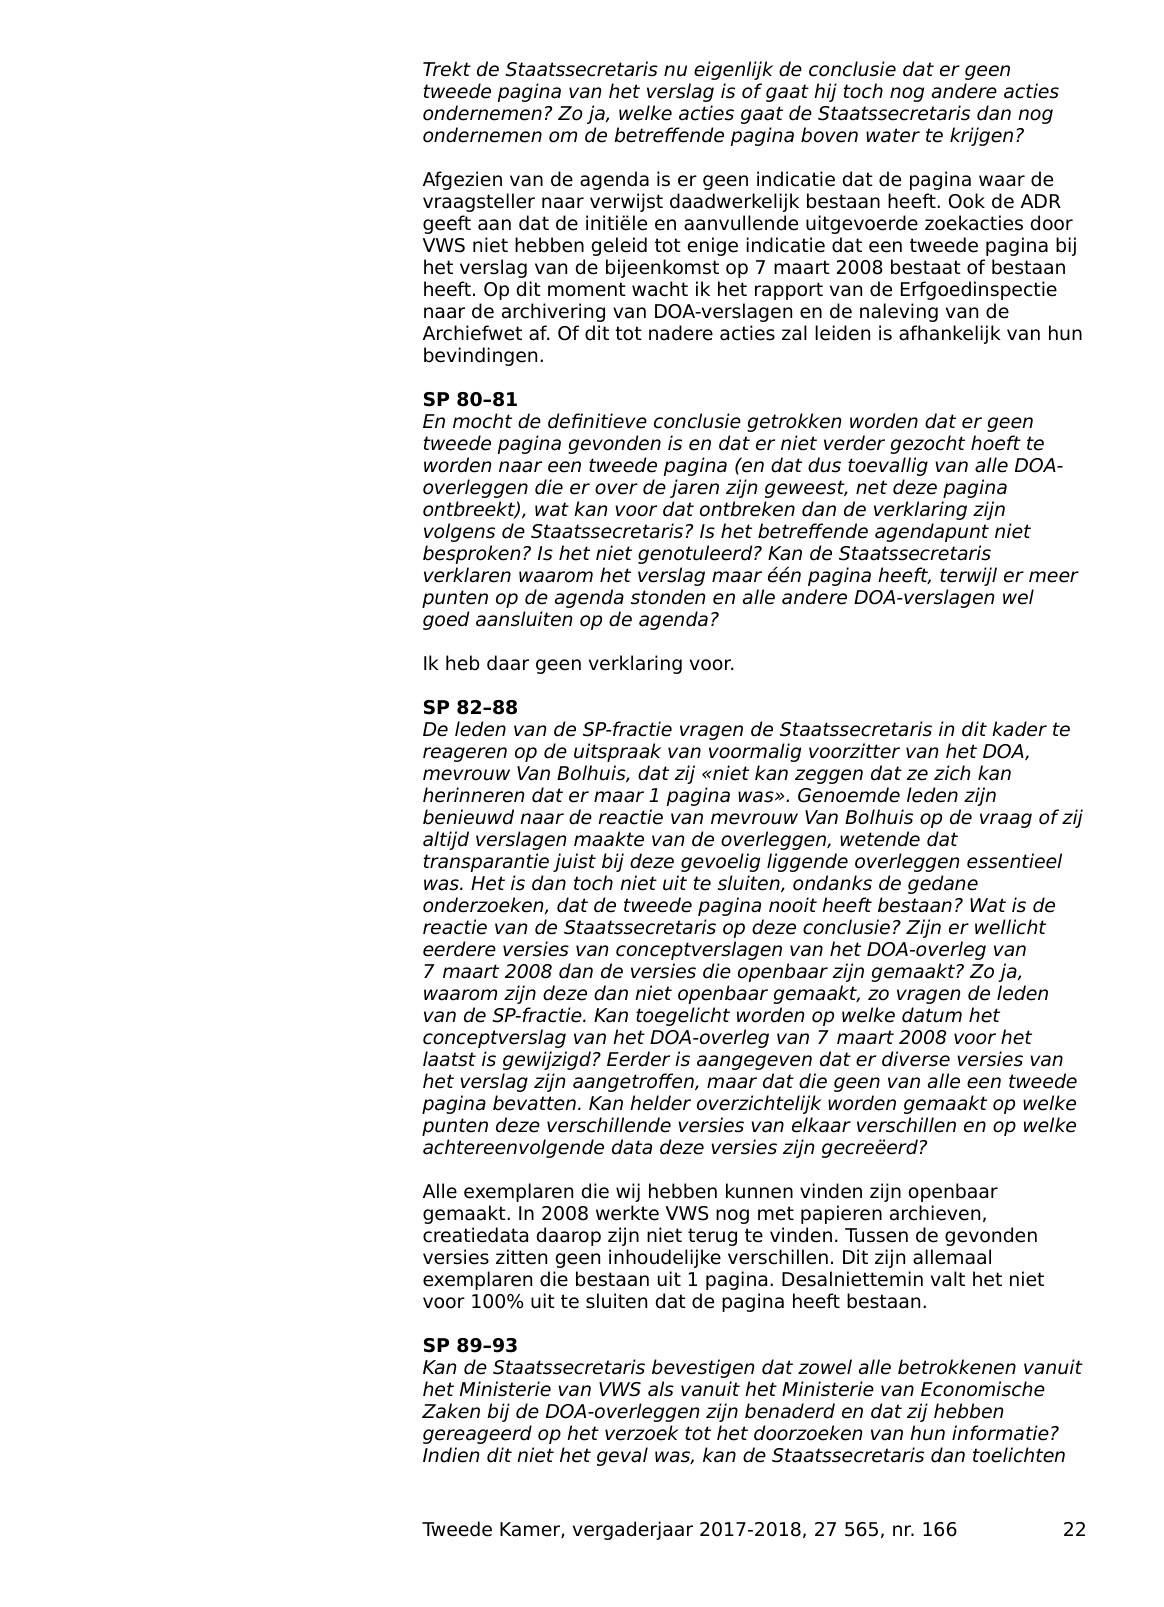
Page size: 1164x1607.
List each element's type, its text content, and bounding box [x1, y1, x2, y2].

text SP 80–81 [422, 389, 1087, 411]
text Ik heb daar geen verklaring voor. [422, 653, 1087, 675]
text SP 82–88 [422, 697, 1087, 719]
text De leden van de SP-fractie vragen de Staatssecretaris in dit kader te reageren op de uitspraak van voormalig voorzitter van het DOA, mevrouw Van Bolhuis, dat zij «niet kan zeggen dat ze zich kan herinneren dat er maar 1 pagina was». Genoemde leden zijn benieuwd naar de reactie van mevrouw Van Bolhuis op de vraag of zij altijd verslagen maakte van de overleggen, wetende dat transparantie juist bij deze gevoelig liggende overleggen essentieel was. Het is dan toch niet uit te sluiten, ondanks de gedane onderzoeken, dat de tweede pagina nooit heeft bestaan? Wat is de reactie van de Staatssecretaris op deze conclusie? Zijn er wellicht eerdere versies van conceptverslagen van het DOA-overleg van 7 maart 2008 dan de versies die openbaar zijn gemaakt? Zo ja, waarom zijn deze dan niet openbaar gemaakt, zo vragen de leden van de SP-fractie. Kan toegelicht worden op welke datum het conceptverslag van het DOA-overleg van 7 maart 2008 voor het laatst is gewijzigd? Eerder is aangegeven dat er diverse versies van het verslag zijn aangetroffen, maar dat die geen van alle een tweede pagina bevatten. Kan helder overzichtelijk worden gemaakt op welke punten deze verschillende versies van elkaar verschillen en op welke achtereenvolgende data deze versies zijn gecreëerd? [422, 719, 1087, 1159]
text Alle exemplaren die wij hebben kunnen vinden zijn openbaar gemaakt. In 2008 werkte VWS nog met papieren archieven, creatiedata daarop zijn niet terug te vinden. Tussen de gevonden versies zitten geen inhoudelijke verschillen. Dit zijn allemaal exemplaren die bestaan uit 1 pagina. Desalniettemin valt het niet voor 100% uit te sluiten dat de pagina heeft bestaan. [422, 1181, 1087, 1313]
text Trekt de Staatssecretaris nu eigenlijk de conclusie dat er geen tweede pagina van het verslag is of gaat hij toch nog andere acties ondernemen? Zo ja, welke acties gaat de Staatssecretaris dan nog ondernemen om de betreffende pagina boven water te krijgen? [422, 59, 1087, 147]
text Kan de Staatssecretaris bevestigen dat zowel alle betrokkenen vanuit het Ministerie van VWS als vanuit het Ministerie van Economische Zaken bij de DOA-overleggen zijn benaderd en dat zij hebben gereageerd op het verzoek tot het doorzoeken van hun informatie? Indien dit niet het geval was, kan de Staatssecretaris dan toelichten [422, 1357, 1087, 1467]
text SP 89–93 [422, 1335, 1087, 1357]
text Afgezien van de agenda is er geen indicatie dat de pagina waar de vraagsteller naar verwijst daadwerkelijk bestaan heeft. Ook de ADR geeft aan dat de initiële en aanvullende uitgevoerde zoekacties door VWS niet hebben geleid tot enige indicatie dat een tweede pagina bij het verslag van de bijeenkomst op 7 maart 2008 bestaat of bestaan heeft. Op dit moment wacht ik het rapport van de Erfgoedinspectie naar de archivering van DOA-verslagen en de naleving van de Archiefwet af. Of dit tot nadere acties zal leiden is afhankelijk van hun bevindingen. [422, 169, 1087, 367]
text En mocht de definitieve conclusie getrokken worden dat er geen tweede pagina gevonden is en dat er niet verder gezocht hoeft te worden naar een tweede pagina (en dat dus toevallig van alle DOA-overleggen die er over de jaren zijn geweest, net deze pagina ontbreekt), wat kan voor dat ontbreken dan de verklaring zijn volgens de Staatssecretaris? Is het betreffende agendapunt niet besproken? Is het niet genotuleerd? Kan de Staatssecretaris verklaren waarom het verslag maar één pagina heeft, terwijl er meer punten op de agenda stonden en alle andere DOA-verslagen wel goed aansluiten op de agenda? [422, 411, 1087, 631]
